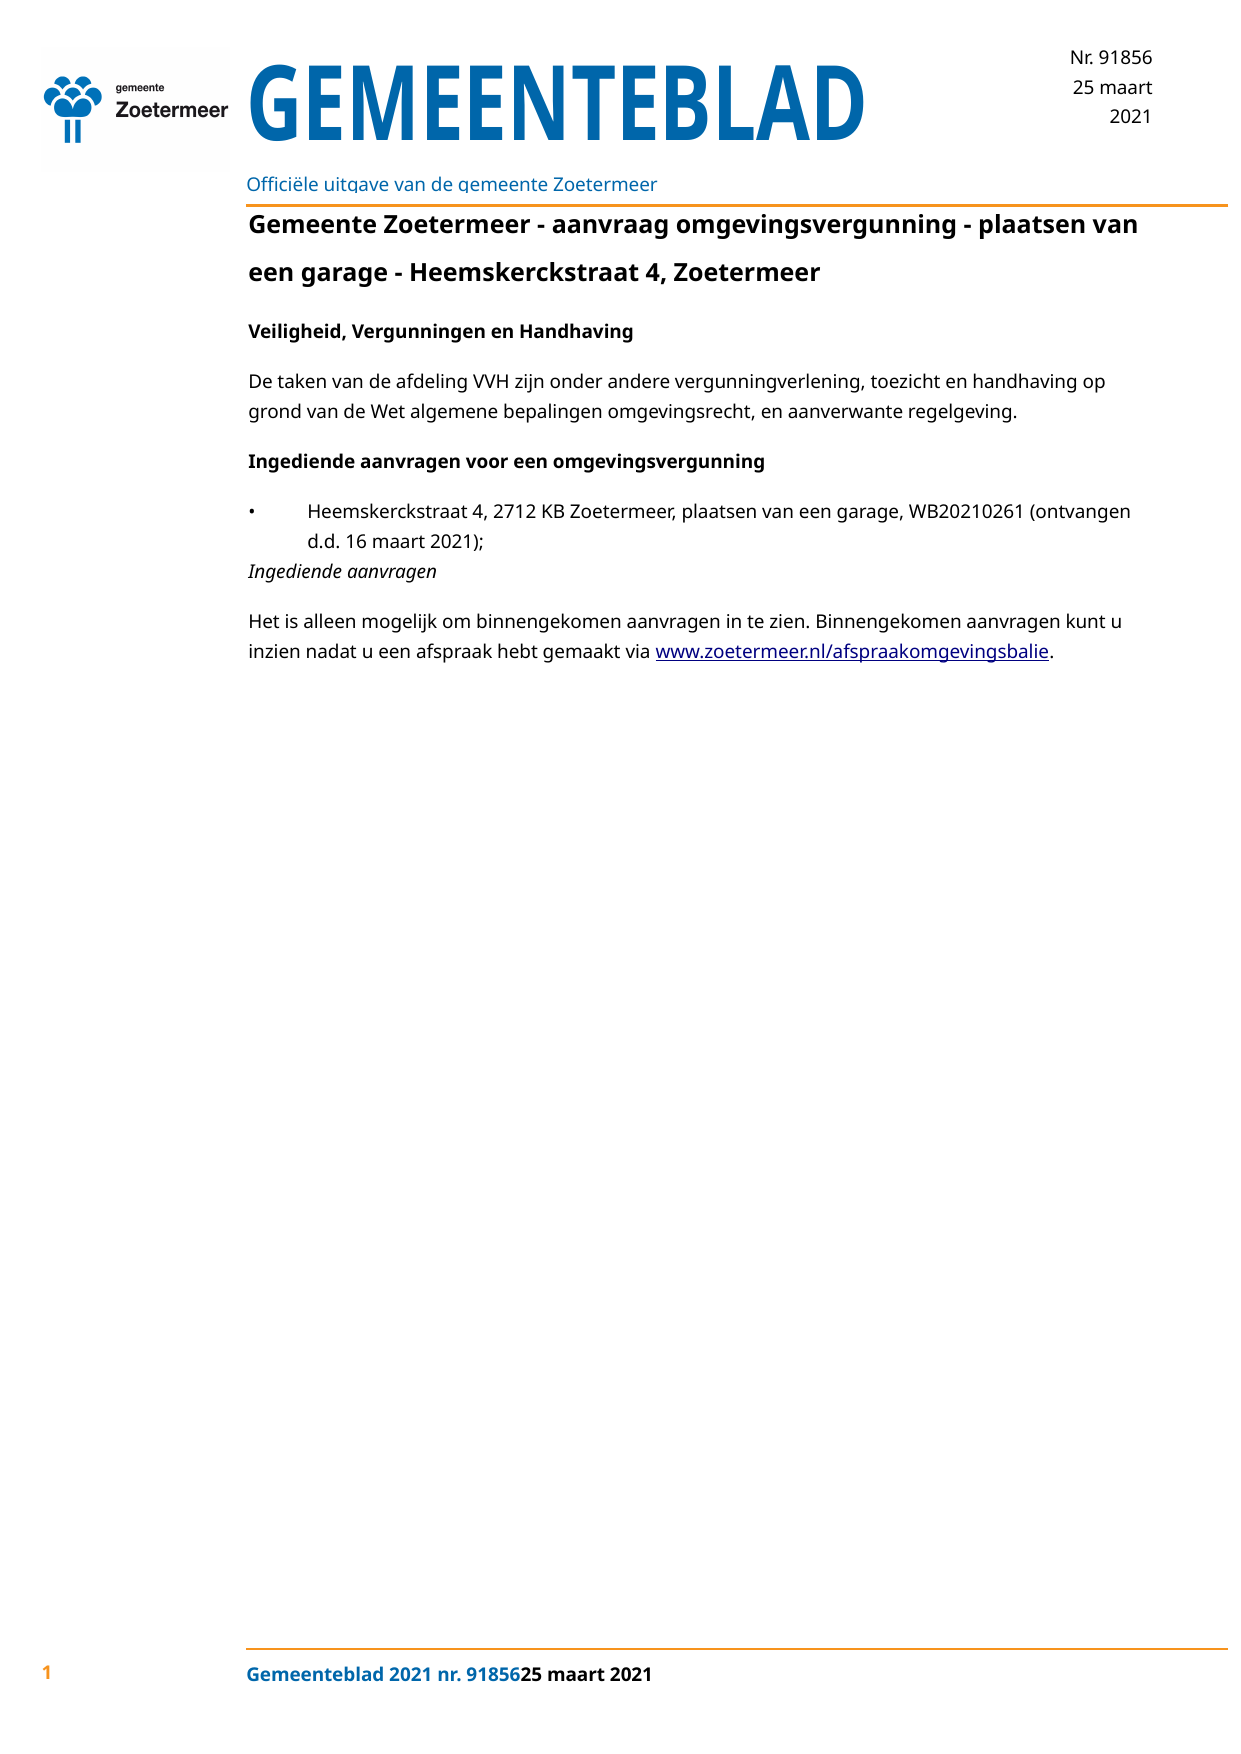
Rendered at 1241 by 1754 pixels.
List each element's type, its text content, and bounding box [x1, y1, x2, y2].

text De taken van de afdeling VVH zijn onder andere vergunningverlening, toezicht en handhaving op grond van de Wet algemene bepalingen omgevingsrecht, en aanverwante regelgeving. [248, 368, 1152, 424]
text Het is alleen mogelijk om binnengekomen aanvragen in te zien. Binnengekomen aanvragen kunt u inzien nadat u een afspraak hebt gemaakt via www.zoetermeer.nl/afspraakomgevingsbalie. [248, 608, 1152, 664]
text Ingediende aanvragen voor een omgevingsvergunning [248, 448, 1152, 474]
picture [41, 47, 231, 172]
list Heemskerckstraat 4, 2712 KB Zoetermeer, plaatsen van een garage, WB20210261 (ontvangen d.d. 16 maart 2021); [248, 499, 1152, 554]
text Ingediende aanvragen [248, 558, 1152, 584]
text Gemeente Zoetermeer - aanvraag omgevingsvergunning - plaatsen van een garage - Heemskerckstraat 4, Zoetermeer [248, 207, 1152, 288]
text Veiligheid, Vergunningen en Handhaving [248, 318, 1152, 344]
